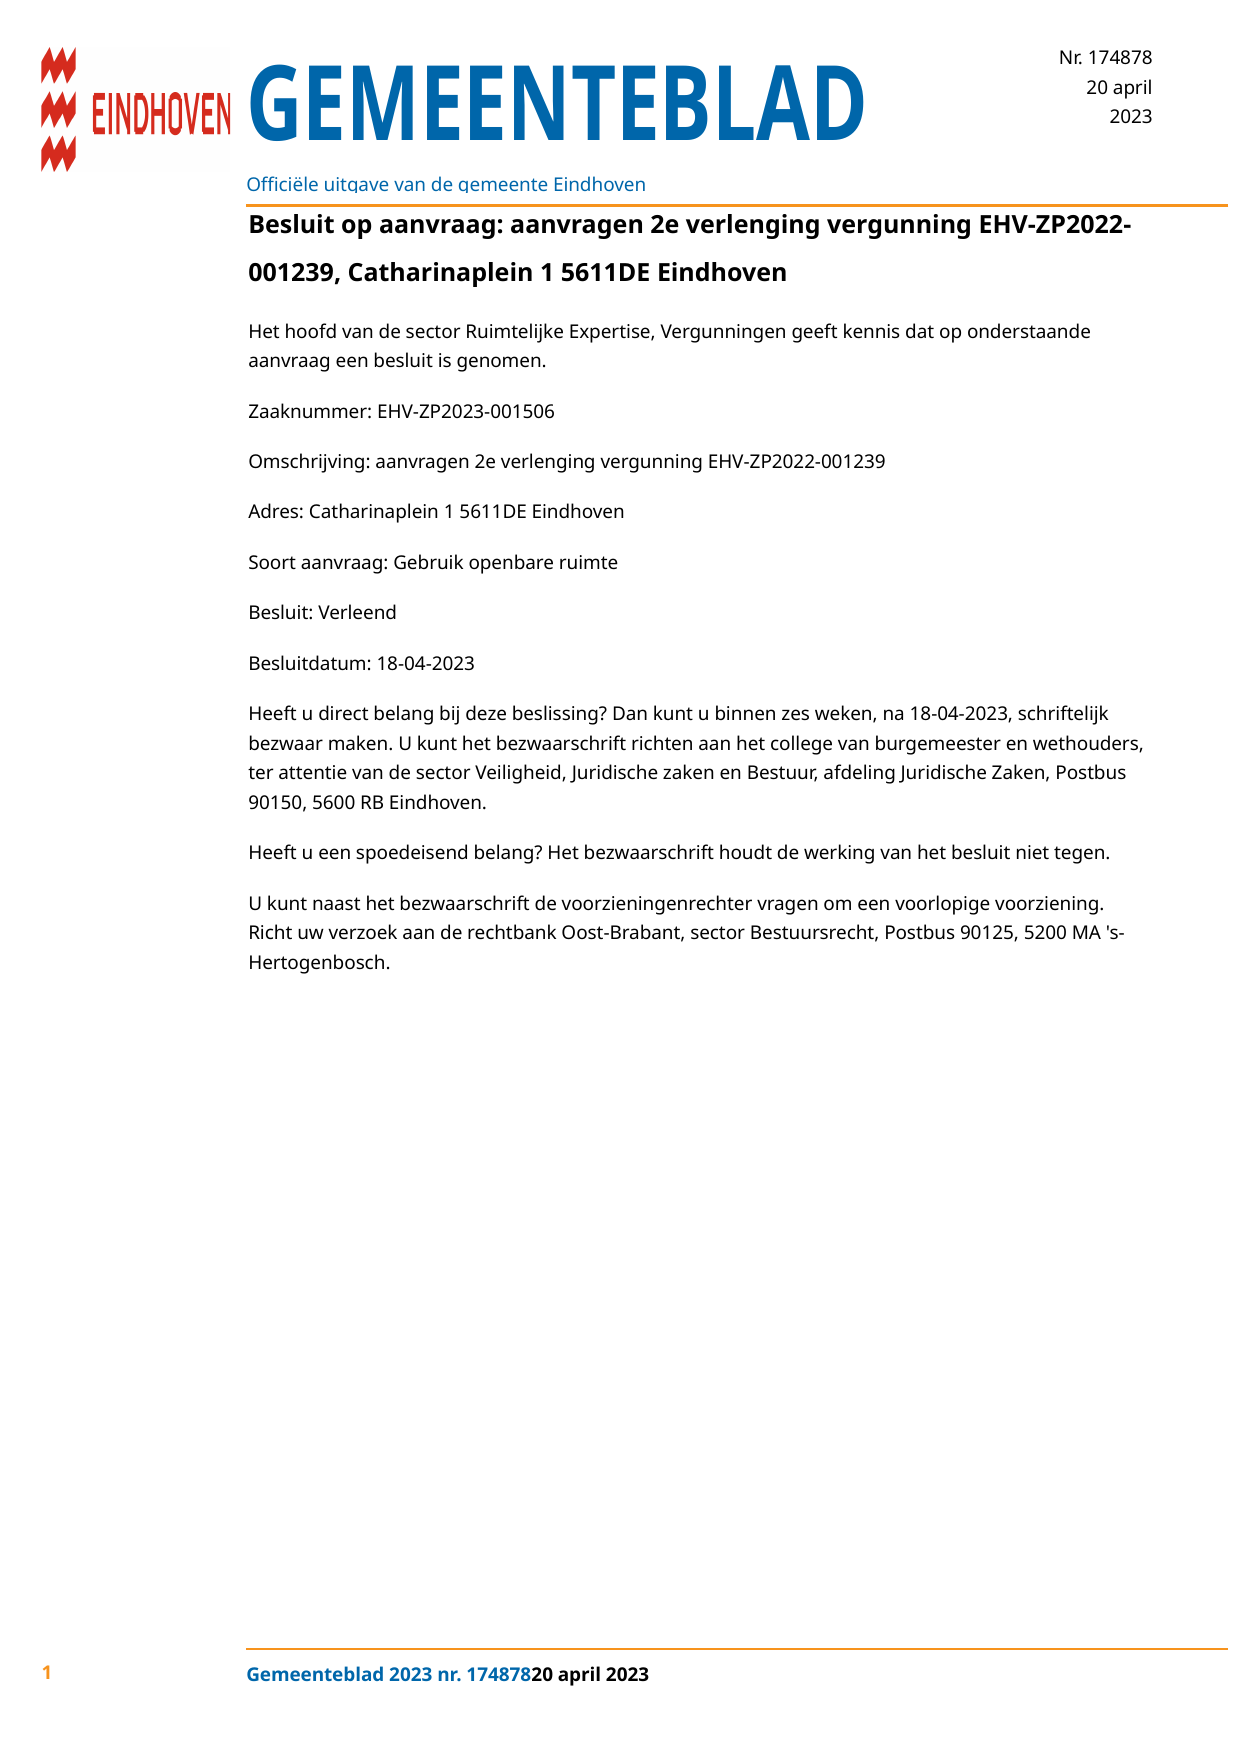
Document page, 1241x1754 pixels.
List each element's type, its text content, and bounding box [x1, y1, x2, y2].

text Soort aanvraag: Gebruik openbare ruimte [248, 549, 1152, 575]
text Heeft u een spoedeisend belang? Het bezwaarschrift houdt de werking van het besluit niet tegen. [248, 839, 1152, 865]
text Besluit: Verleend [248, 599, 1152, 625]
text Adres: Catharinaplein 1 5611DE Eindhoven [248, 499, 1152, 524]
text Heeft u direct belang bij deze beslissing? Dan kunt u binnen zes weken, na 18-04-2023, schriftelijk bezwaar maken. U kunt het bezwaarschrift richten aan het college van burgemeester en wethouders, ter attentie van de sector Veiligheid, Juridische zaken en Bestuur, afdeling Juridische Zaken, Postbus 90150, 5600 RB Eindhoven. [248, 700, 1152, 815]
text Besluit op aanvraag: aanvragen 2e verlenging vergunning EHV-ZP2022-001239, Catharinaplein 1 5611DE Eindhoven [248, 207, 1152, 288]
text Zaaknummer: EHV-ZP2023-001506 [248, 398, 1152, 424]
text Besluitdatum: 18-04-2023 [248, 650, 1152, 676]
text Omschrijving: aanvragen 2e verlenging vergunning EHV-ZP2022-001239 [248, 448, 1152, 474]
picture [41, 47, 231, 172]
text U kunt naast het bezwaarschrift de voorzieningenrechter vragen om een voorlopige voorziening. Richt uw verzoek aan de rechtbank Oost-Brabant, sector Bestuursrecht, Postbus 90125, 5200 MA 's-Hertogenbosch. [248, 890, 1152, 975]
text Het hoofd van de sector Ruimtelijke Expertise, Vergunningen geeft kennis dat op onderstaande aanvraag een besluit is genomen. [248, 318, 1152, 373]
